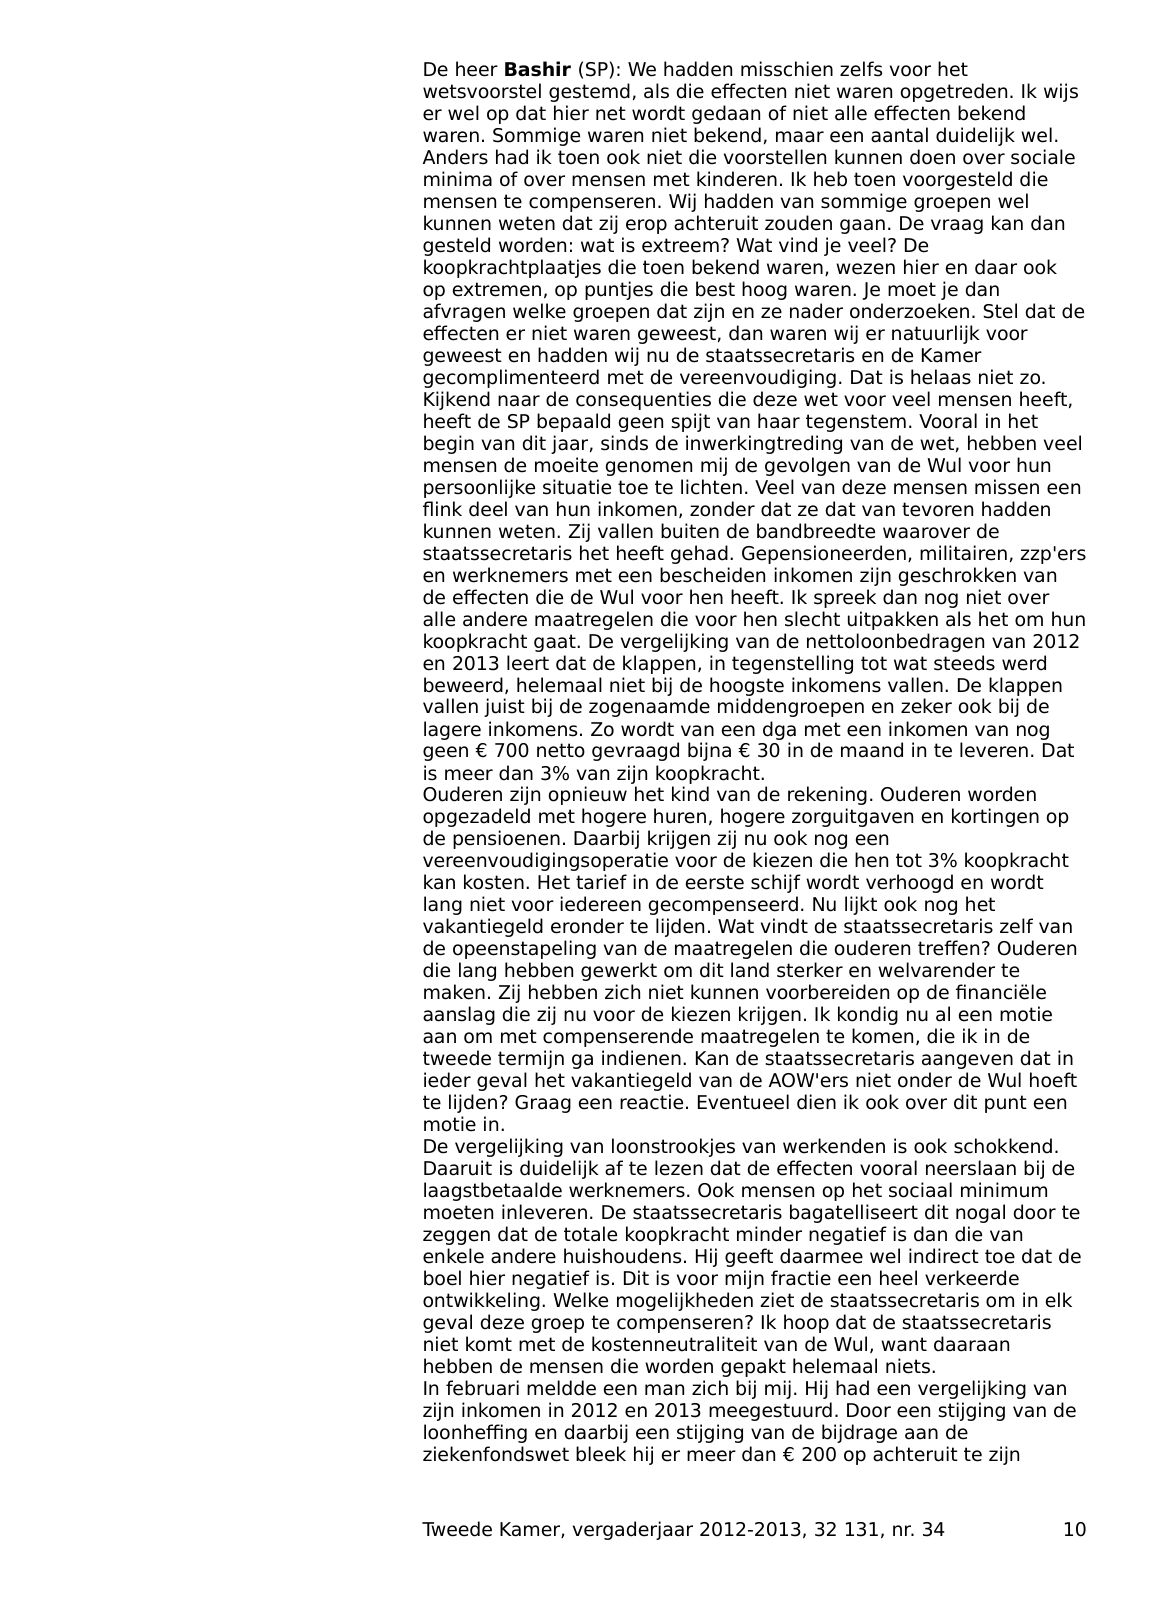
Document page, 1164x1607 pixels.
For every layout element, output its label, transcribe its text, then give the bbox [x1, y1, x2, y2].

text De heer Bashir (SP): We hadden misschien zelfs voor het wetsvoorstel gestemd, als die effecten niet waren opgetreden. Ik wijs er wel op dat hier net wordt gedaan of niet alle effecten bekend waren. Sommige waren niet bekend, maar een aantal duidelijk wel. Anders had ik toen ook niet die voorstellen kunnen doen over sociale minima of over mensen met kinderen. Ik heb toen voorgesteld die mensen te compenseren. Wij hadden van sommige groepen wel kunnen weten dat zij erop achteruit zouden gaan. De vraag kan dan gesteld worden: wat is extreem? Wat vind je veel? De koopkrachtplaatjes die toen bekend waren, wezen hier en daar ook op extremen, op puntjes die best hoog waren. Je moet je dan afvragen welke groepen dat zijn en ze nader onderzoeken. Stel dat de effecten er niet waren geweest, dan waren wij er natuurlijk voor geweest en hadden wij nu de staatssecretaris en de Kamer gecomplimenteerd met de vereenvoudiging. Dat is helaas niet zo. [422, 59, 1087, 389]
text In februari meldde een man zich bij mij. Hij had een vergelijking van zijn inkomen in 2012 en 2013 meegestuurd. Door een stijging van de loonheffing en daarbij een stijging van de bijdrage aan de ziekenfondswet bleek hij er meer dan € 200 op achteruit te zijn [422, 1378, 1087, 1466]
text De vergelijking van loonstrookjes van werkenden is ook schokkend. Daaruit is duidelijk af te lezen dat de effecten vooral neerslaan bij de laagstbetaalde werknemers. Ook mensen op het sociaal minimum moeten inleveren. De staatssecretaris bagatelliseert dit nogal door te zeggen dat de totale koopkracht minder negatief is dan die van enkele andere huishoudens. Hij geeft daarmee wel indirect toe dat de boel hier negatief is. Dit is voor mijn fractie een heel verkeerde ontwikkeling. Welke mogelijkheden ziet de staatssecretaris om in elk geval deze groep te compenseren? Ik hoop dat de staatssecretaris niet komt met de kostenneutraliteit van de Wul, want daaraan hebben de mensen die worden gepakt helemaal niets. [422, 1136, 1087, 1378]
text Kijkend naar de consequenties die deze wet voor veel mensen heeft, heeft de SP bepaald geen spijt van haar tegenstem. Vooral in het begin van dit jaar, sinds de inwerkingtreding van de wet, hebben veel mensen de moeite genomen mij de gevolgen van de Wul voor hun persoonlijke situatie toe te lichten. Veel van deze mensen missen een flink deel van hun inkomen, zonder dat ze dat van tevoren hadden kunnen weten. Zij vallen buiten de bandbreedte waarover de staatssecretaris het heeft gehad. Gepensioneerden, militairen, zzp'ers en werknemers met een bescheiden inkomen zijn geschrokken van de effecten die de Wul voor hen heeft. Ik spreek dan nog niet over alle andere maatregelen die voor hen slecht uitpakken als het om hun koopkracht gaat. De vergelijking van de nettoloonbedragen van 2012 en 2013 leert dat de klappen, in tegenstelling tot wat steeds werd beweerd, helemaal niet bij de hoogste inkomens vallen. De klappen vallen juist bij de zogenaamde middengroepen en zeker ook bij de lagere inkomens. Zo wordt van een dga met een inkomen van nog geen € 700 netto gevraagd bijna € 30 in de maand in te leveren. Dat is meer dan 3% van zijn koopkracht. [422, 389, 1087, 784]
text Ouderen zijn opnieuw het kind van de rekening. Ouderen worden opgezadeld met hogere huren, hogere zorguitgaven en kortingen op de pensioenen. Daarbij krijgen zij nu ook nog een vereenvoudigingsoperatie voor de kiezen die hen tot 3% koopkracht kan kosten. Het tarief in de eerste schijf wordt verhoogd en wordt lang niet voor iedereen gecompenseerd. Nu lijkt ook nog het vakantiegeld eronder te lijden. Wat vindt de staatssecretaris zelf van de opeenstapeling van de maatregelen die ouderen treffen? Ouderen die lang hebben gewerkt om dit land sterker en welvarender te maken. Zij hebben zich niet kunnen voorbereiden op de financiële aanslag die zij nu voor de kiezen krijgen. Ik kondig nu al een motie aan om met compenserende maatregelen te komen, die ik in de tweede termijn ga indienen. Kan de staatssecretaris aangeven dat in ieder geval het vakantiegeld van de AOW'ers niet onder de Wul hoeft te lijden? Graag een reactie. Eventueel dien ik ook over dit punt een motie in. [422, 784, 1087, 1136]
